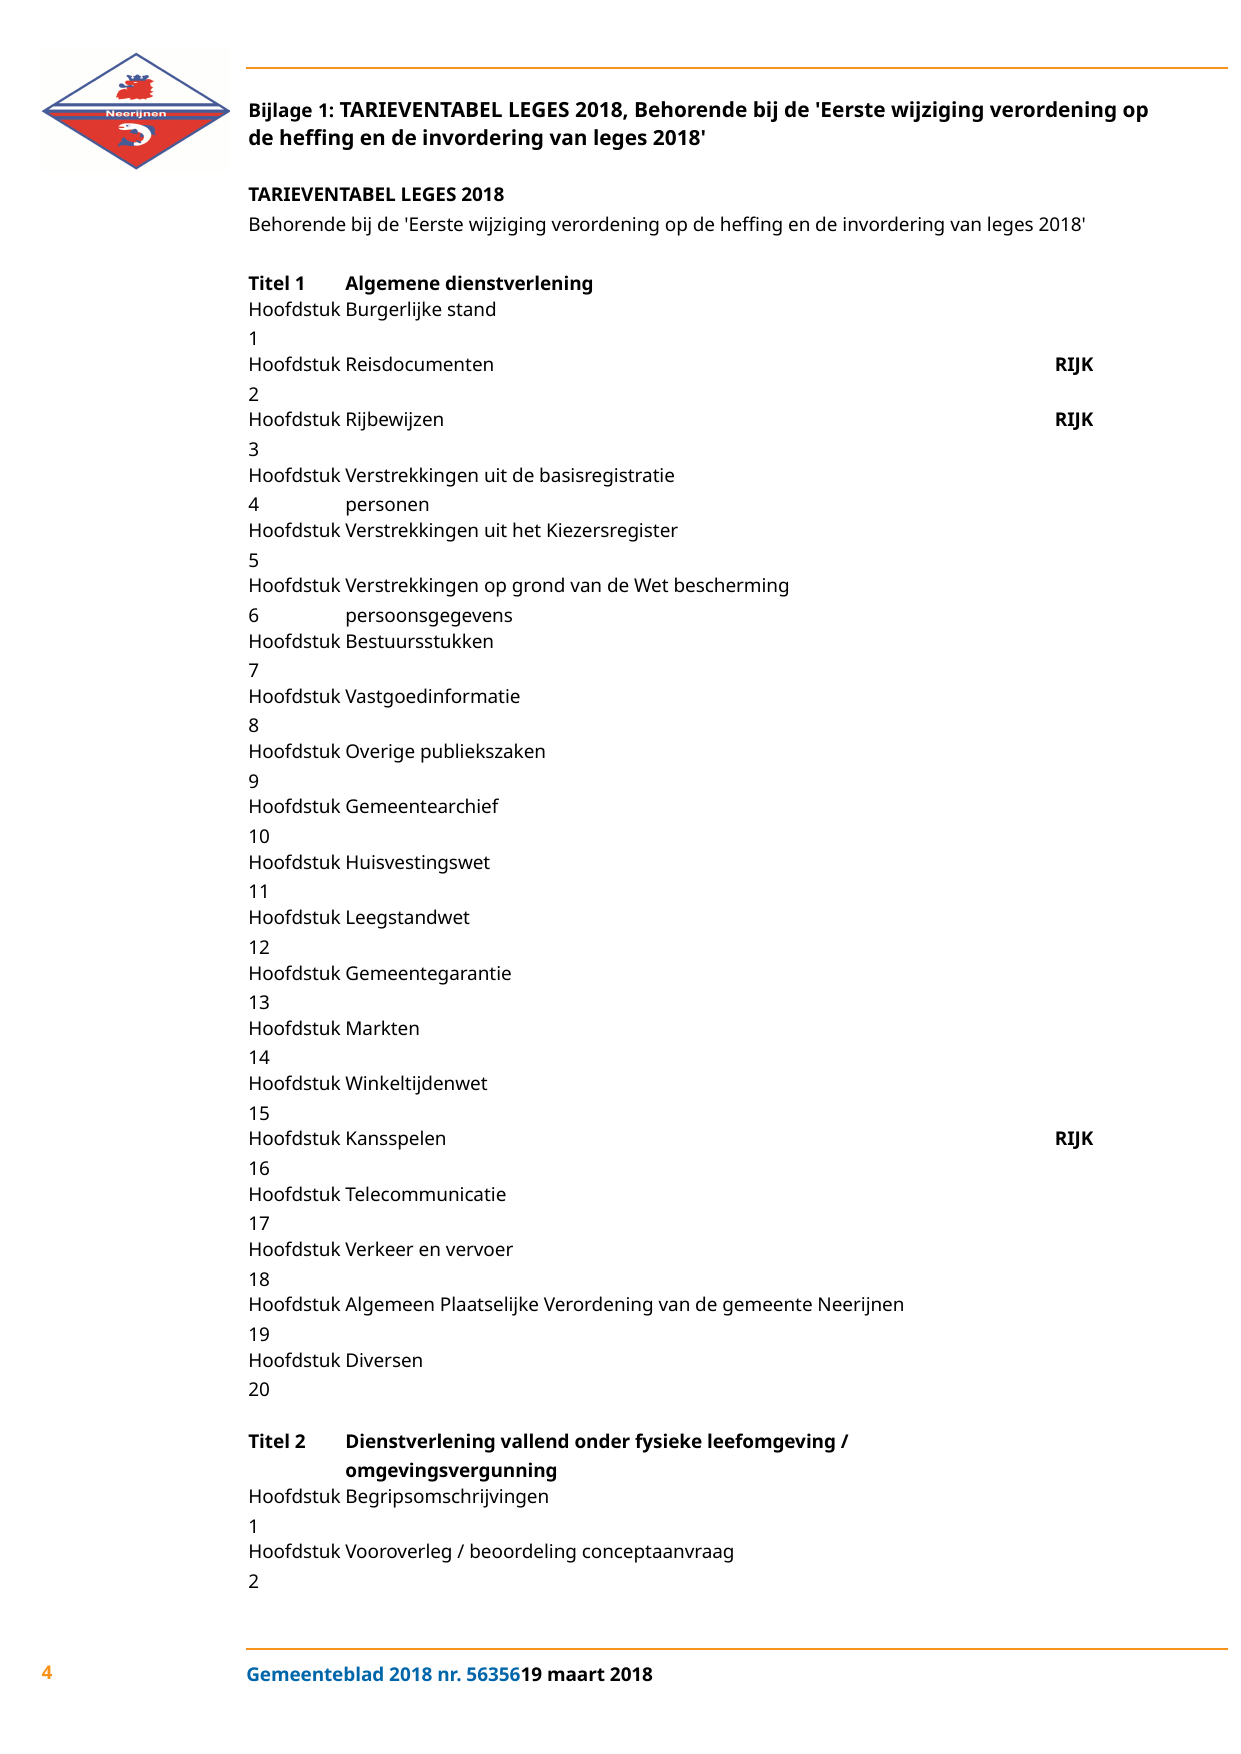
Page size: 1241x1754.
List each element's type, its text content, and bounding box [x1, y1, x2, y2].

table_cell [1055, 296, 1152, 351]
table_cell [1055, 1347, 1152, 1402]
table_header [957, 270, 1054, 296]
table_cell [1055, 1539, 1152, 1594]
table_cell [957, 794, 1054, 849]
table_cell [860, 794, 957, 849]
table_cell [957, 462, 1054, 517]
table_cell [1055, 1428, 1152, 1483]
table_cell [666, 351, 763, 407]
table_cell [860, 960, 957, 1015]
table_cell [860, 1181, 957, 1236]
table_cell [1055, 849, 1152, 904]
table_cell [860, 849, 957, 904]
table_cell [957, 628, 1054, 683]
table_cell [569, 1015, 666, 1070]
table_cell [345, 1402, 472, 1428]
table_cell Verkeer en vervoer [345, 1236, 569, 1292]
table_cell [957, 1347, 1054, 1402]
table_cell [666, 1236, 763, 1292]
table_cell [1055, 1292, 1152, 1347]
table_cell Vooroverleg / beoordeling conceptaanvraag [345, 1539, 763, 1594]
table_cell Kansspelen [345, 1126, 569, 1181]
table_cell [860, 628, 957, 683]
table_cell [860, 1347, 957, 1402]
table_cell [763, 739, 860, 794]
table_cell [860, 296, 957, 351]
table_cell [763, 407, 860, 462]
table_cell [569, 739, 666, 794]
table_cell [763, 1402, 860, 1428]
table_cell Burgerlijke stand [345, 296, 569, 351]
table_cell [860, 517, 957, 572]
table_cell [763, 794, 860, 849]
table_cell [1055, 1181, 1152, 1236]
table_cell [860, 1015, 957, 1070]
table_cell [569, 1402, 666, 1428]
table_cell [569, 1347, 666, 1402]
table_cell [666, 1126, 763, 1181]
table_cell [1055, 739, 1152, 794]
table_cell RIJK [1055, 1126, 1152, 1181]
table_cell [860, 1402, 957, 1428]
table_cell [569, 904, 666, 960]
table_cell RIJK [1055, 351, 1152, 407]
table_cell Huisvestingswet [345, 849, 569, 904]
table_cell [763, 1015, 860, 1070]
table_cell [957, 960, 1054, 1015]
table_cell [666, 296, 763, 351]
table_cell [957, 1181, 1054, 1236]
table_cell [1055, 683, 1152, 738]
table_cell [860, 1126, 957, 1181]
table_cell [1055, 628, 1152, 683]
table_cell [957, 1126, 1054, 1181]
table_cell Hoofdstuk 14 [248, 1015, 345, 1070]
table_cell [472, 1347, 569, 1402]
table_cell Titel 2 [248, 1428, 345, 1483]
table_cell Algemeen Plaatselijke Verordening van de gemeente Neerijnen [345, 1292, 957, 1347]
table_cell [1055, 1483, 1152, 1538]
table_cell [472, 1402, 569, 1428]
table_cell Hoofdstuk 4 [248, 462, 345, 517]
table_cell [957, 1292, 1054, 1347]
table_header Titel 1 [248, 270, 345, 296]
table_cell Overige publiekszaken [345, 739, 569, 794]
table_cell Hoofdstuk 1 [248, 296, 345, 351]
table_cell [1055, 1015, 1152, 1070]
table_cell [472, 1015, 569, 1070]
table_cell [763, 1181, 860, 1236]
table_cell [763, 462, 860, 517]
table_cell [248, 1402, 345, 1428]
table_cell Diversen [345, 1347, 472, 1402]
table_cell [666, 960, 763, 1015]
table_cell [666, 739, 763, 794]
table_cell [957, 904, 1054, 960]
table_cell Hoofdstuk 12 [248, 904, 345, 960]
table_cell Hoofdstuk 5 [248, 517, 345, 572]
table_cell [860, 1236, 957, 1292]
table_cell [860, 351, 957, 407]
table_cell [1055, 794, 1152, 849]
table_cell Hoofdstuk 15 [248, 1070, 345, 1126]
table_cell [666, 683, 763, 738]
table_header [1055, 270, 1152, 296]
table_cell [763, 1539, 860, 1594]
table_cell [569, 1181, 666, 1236]
table_cell Hoofdstuk 9 [248, 739, 345, 794]
table_cell Gemeentegarantie [345, 960, 569, 1015]
table_cell Hoofdstuk 18 [248, 1236, 345, 1292]
table_header [860, 270, 957, 296]
table_cell [957, 683, 1054, 738]
picture [41, 47, 231, 172]
table_cell Hoofdstuk 2 [248, 1539, 345, 1594]
table_cell [569, 1126, 666, 1181]
table_cell [860, 739, 957, 794]
table_cell [957, 1236, 1054, 1292]
table_cell [1055, 573, 1152, 628]
table_cell [763, 1070, 860, 1126]
table_cell [569, 351, 666, 407]
table_cell [763, 849, 860, 904]
table_cell Winkeltijdenwet [345, 1070, 569, 1126]
table_cell [666, 628, 763, 683]
table_cell [957, 296, 1054, 351]
table_cell [472, 407, 569, 462]
table_cell [763, 1483, 860, 1538]
table_cell [1055, 517, 1152, 572]
table_cell [763, 517, 860, 572]
table_cell [860, 1070, 957, 1126]
text Behorende bij de 'Eerste wijziging verordening op de heffing en de invordering van leges 2018' [248, 211, 1152, 237]
table_cell [860, 904, 957, 960]
table_cell [860, 683, 957, 738]
table_cell Bestuursstukken [345, 628, 569, 683]
table_cell [957, 1015, 1054, 1070]
table_header [666, 270, 763, 296]
table_cell Leegstandwet [345, 904, 569, 960]
table_cell [569, 960, 666, 1015]
table_cell [666, 794, 763, 849]
table_cell [666, 849, 763, 904]
table_cell [763, 683, 860, 738]
table_cell [763, 1347, 860, 1402]
table_cell [666, 1070, 763, 1126]
table_header [763, 270, 860, 296]
table_cell [860, 407, 957, 462]
table_cell Begripsomschrijvingen [345, 1483, 569, 1538]
table_cell [666, 1483, 763, 1538]
table_cell [1055, 960, 1152, 1015]
table_cell [957, 1483, 1054, 1538]
table_cell RIJK [1055, 407, 1152, 462]
table_cell [666, 904, 763, 960]
table_cell [957, 739, 1054, 794]
table_cell Vastgoedinformatie [345, 683, 569, 738]
table_cell Hoofdstuk 1 [248, 1483, 345, 1538]
table_cell Hoofdstuk 11 [248, 849, 345, 904]
table_cell [763, 1236, 860, 1292]
table_cell [666, 407, 763, 462]
table_cell [763, 351, 860, 407]
table_cell Hoofdstuk 19 [248, 1292, 345, 1347]
table_cell Hoofdstuk 20 [248, 1347, 345, 1402]
table_cell Markten [345, 1015, 472, 1070]
table_cell [569, 628, 666, 683]
table_cell Reisdocumenten [345, 351, 569, 407]
table_cell [569, 1483, 666, 1538]
table_cell Verstrekkingen op grond van de Wet bescherming persoonsgegevens [345, 573, 957, 628]
table_cell [763, 296, 860, 351]
table_cell [569, 296, 666, 351]
table_cell Rijbewijzen [345, 407, 472, 462]
table_cell [957, 1070, 1054, 1126]
table_cell Hoofdstuk 3 [248, 407, 345, 462]
table_cell [569, 794, 666, 849]
table_cell Gemeentearchief [345, 794, 569, 849]
table_cell [569, 683, 666, 738]
table_cell Telecommunicatie [345, 1181, 569, 1236]
table_cell [957, 849, 1054, 904]
table_cell [957, 1402, 1054, 1428]
table_cell Hoofdstuk 6 [248, 573, 345, 628]
text TARIEVENTABEL LEGES 2018 [248, 181, 1152, 207]
table_cell [957, 517, 1054, 572]
table_cell Hoofdstuk 17 [248, 1181, 345, 1236]
table_cell [763, 1126, 860, 1181]
table_cell [763, 960, 860, 1015]
table_cell [763, 904, 860, 960]
table_cell [666, 1347, 763, 1402]
table_cell [666, 1015, 763, 1070]
table_cell [763, 628, 860, 683]
table_cell [957, 1539, 1054, 1594]
table_cell Hoofdstuk 16 [248, 1126, 345, 1181]
table_header Algemene dienstverlening [345, 270, 666, 296]
table_cell [1055, 462, 1152, 517]
table_cell [860, 1483, 957, 1538]
table_cell [957, 573, 1054, 628]
table_cell [957, 407, 1054, 462]
table_cell Hoofdstuk 2 [248, 351, 345, 407]
table_cell [1055, 1070, 1152, 1126]
table_cell [666, 1402, 763, 1428]
table_cell [1055, 904, 1152, 960]
table_cell [1055, 1402, 1152, 1428]
text Bijlage 1: TARIEVENTABEL LEGES 2018, Behorende bij de 'Eerste wijziging verordening op de heffing en de invordering van leges 2018' [248, 95, 1152, 152]
table_cell [569, 407, 666, 462]
table_cell [569, 1070, 666, 1126]
table_cell [666, 1181, 763, 1236]
table_cell [957, 351, 1054, 407]
table_cell Hoofdstuk 10 [248, 794, 345, 849]
table_cell [860, 1539, 957, 1594]
table_cell [1055, 1236, 1152, 1292]
table_cell [860, 462, 957, 517]
table_cell Hoofdstuk 8 [248, 683, 345, 738]
table_cell Hoofdstuk 7 [248, 628, 345, 683]
table_cell Hoofdstuk 13 [248, 960, 345, 1015]
table_cell [569, 1236, 666, 1292]
table_cell Dienstverlening vallend onder fysieke leefomgeving / omgevingsvergunning [345, 1428, 1054, 1483]
table_cell [569, 849, 666, 904]
table_cell Verstrekkingen uit de basisregistratie personen [345, 462, 763, 517]
table_cell Verstrekkingen uit het Kiezersregister [345, 517, 763, 572]
